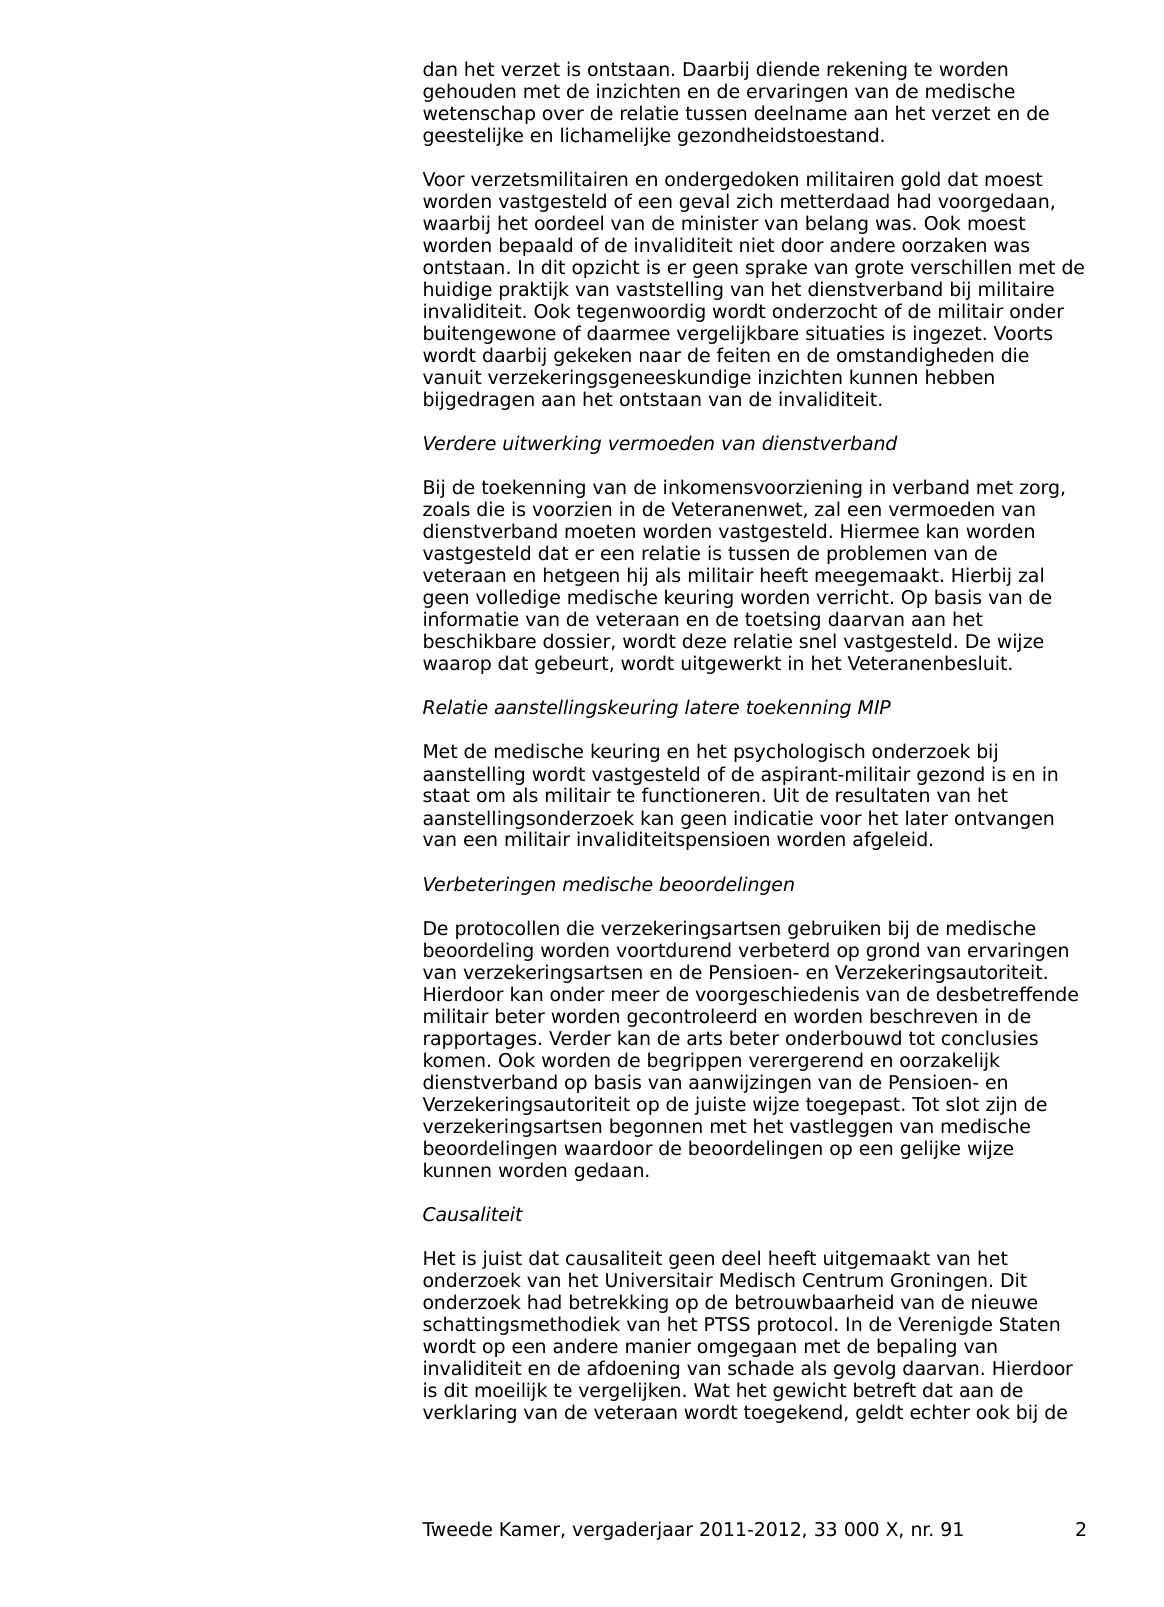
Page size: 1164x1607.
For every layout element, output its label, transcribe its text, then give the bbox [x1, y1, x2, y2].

text dan het verzet is ontstaan. Daarbij diende rekening te worden gehouden met de inzichten en de ervaringen van de medische wetenschap over de relatie tussen deelname aan het verzet en de geestelijke en lichamelijke gezondheidstoestand. [422, 59, 1087, 147]
subtitle Causaliteit [422, 1204, 1087, 1226]
text Bij de toekenning van de inkomensvoorziening in verband met zorg, zoals die is voorzien in de Veteranenwet, zal een vermoeden van dienstverband moeten worden vastgesteld. Hiermee kan worden vastgesteld dat er een relatie is tussen de problemen van de veteraan en hetgeen hij als militair heeft meegemaakt. Hierbij zal geen volledige medische keuring worden verricht. Op basis van de informatie van de veteraan en de toetsing daarvan aan het beschikbare dossier, wordt deze relatie snel vastgesteld. De wijze waarop dat gebeurt, wordt uitgewerkt in het Veteranenbesluit. [422, 477, 1087, 675]
subtitle Relatie aanstellingskeuring latere toekenning MIP [422, 697, 1087, 719]
subtitle Verdere uitwerking vermoeden van dienstverband [422, 433, 1087, 455]
text Voor verzetsmilitairen en ondergedoken militairen gold dat moest worden vastgesteld of een geval zich metterdaad had voorgedaan, waarbij het oordeel van de minister van belang was. Ook moest worden bepaald of de invaliditeit niet door andere oorzaken was ontstaan. In dit opzicht is er geen sprake van grote verschillen met de huidige praktijk van vaststelling van het dienstverband bij militaire invaliditeit. Ook tegenwoordig wordt onderzocht of de militair onder buitengewone of daarmee vergelijkbare situaties is ingezet. Voorts wordt daarbij gekeken naar de feiten en de omstandigheden die vanuit verzekeringsgeneeskundige inzichten kunnen hebben bijgedragen aan het ontstaan van de invaliditeit. [422, 169, 1087, 411]
subtitle Verbeteringen medische beoordelingen [422, 873, 1087, 896]
text De protocollen die verzekeringsartsen gebruiken bij de medische beoordeling worden voortdurend verbeterd op grond van ervaringen van verzekeringsartsen en de Pensioen- en Verzekeringsautoriteit. Hierdoor kan onder meer de voorgeschiedenis van de desbetreffende militair beter worden gecontroleerd en worden beschreven in de rapportages. Verder kan de arts beter onderbouwd tot conclusies komen. Ook worden de begrippen verergerend en oorzakelijk dienstverband op basis van aanwijzingen van de Pensioen- en Verzekeringsautoriteit op de juiste wijze toegepast. Tot slot zijn de verzekeringsartsen begonnen met het vastleggen van medische beoordelingen waardoor de beoordelingen op een gelijke wijze kunnen worden gedaan. [422, 918, 1087, 1181]
text Het is juist dat causaliteit geen deel heeft uitgemaakt van het onderzoek van het Universitair Medisch Centrum Groningen. Dit onderzoek had betrekking op de betrouwbaarheid van de nieuwe schattingsmethodiek van het PTSS protocol. In de Verenigde Staten wordt op een andere manier omgegaan met de bepaling van invaliditeit en de afdoening van schade als gevolg daarvan. Hierdoor is dit moeilijk te vergelijken. Wat het gewicht betreft dat aan de verklaring van de veteraan wordt toegekend, geldt echter ook bij de [422, 1248, 1087, 1424]
text Met de medische keuring en het psychologisch onderzoek bij aanstelling wordt vastgesteld of de aspirant-militair gezond is en in staat om als militair te functioneren. Uit de resultaten van het aanstellingsonderzoek kan geen indicatie voor het later ontvangen van een militair invaliditeitspensioen worden afgeleid. [422, 741, 1087, 851]
